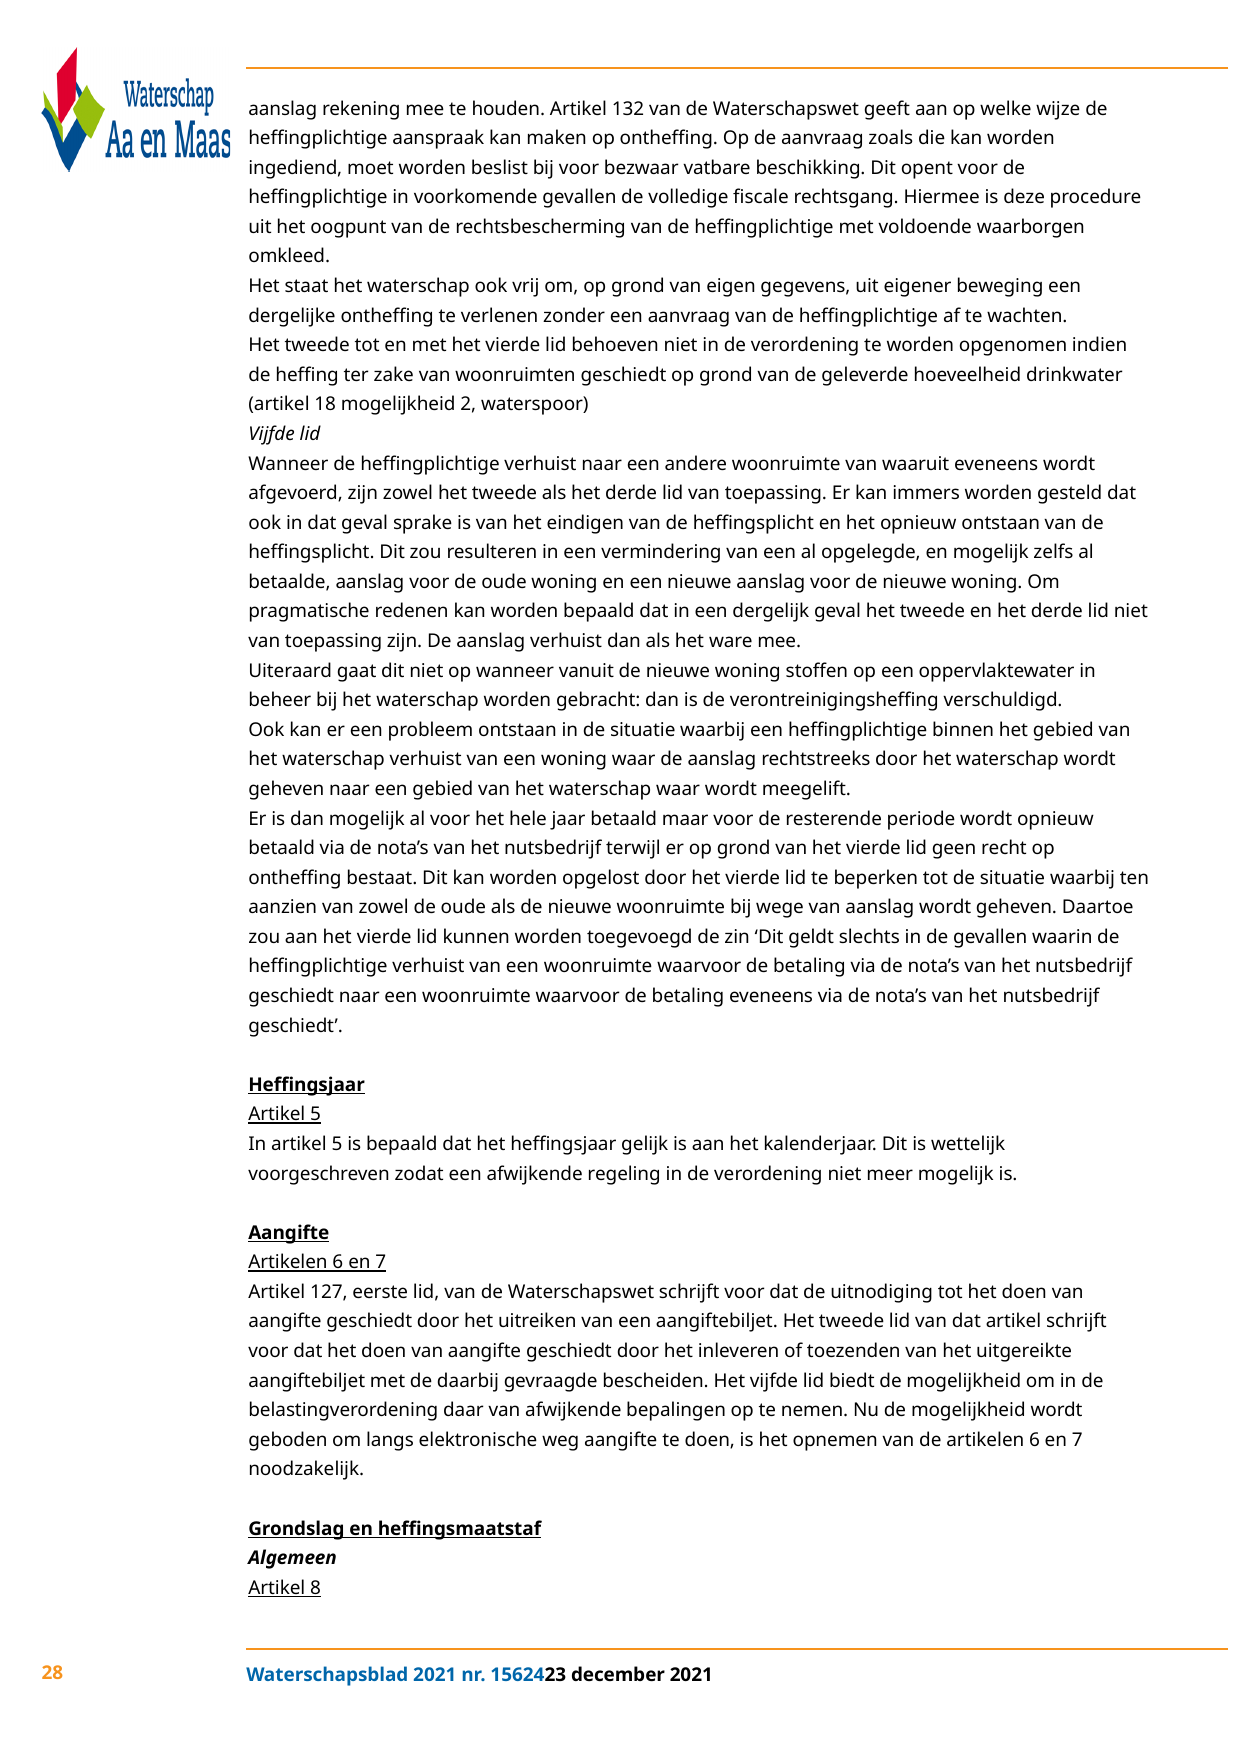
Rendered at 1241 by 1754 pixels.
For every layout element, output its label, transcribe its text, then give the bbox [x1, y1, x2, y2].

text Heffingsjaar [248, 1071, 1152, 1097]
text Er is dan mogelijk al voor het hele jaar betaald maar voor de resterende periode wordt opnieuw betaald via de nota’s van het nutsbedrijf terwijl er op grond van het vierde lid geen recht op ontheffing bestaat. Dit kan worden opgelost door het vierde lid te beperken tot de situatie waarbij ten aanzien van zowel de oude als de nieuwe woonruimte bij wege van aanslag wordt geheven. Daartoe zou aan het vierde lid kunnen worden toegevoegd de zin ‘Dit geldt slechts in de gevallen waarin de heffingplichtige verhuist van een woonruimte waarvoor de betaling via de nota’s van het nutsbedrijf geschiedt naar een woonruimte waarvoor de betaling eveneens via de nota’s van het nutsbedrijf geschiedt’. [248, 805, 1152, 1038]
text Algemeen [248, 1544, 1152, 1570]
text In artikel 5 is bepaald dat het heffingsjaar gelijk is aan het kalenderjaar. Dit is wettelijk voorgeschreven zodat een afwijkende regeling in de verordening niet meer mogelijk is. [248, 1130, 1152, 1186]
picture [41, 47, 231, 172]
text Uiteraard gaat dit niet op wanneer vanuit de nieuwe woning stoffen op een oppervlaktewater in beheer bij het waterschap worden gebracht: dan is de verontreinigingsheffing verschuldigd. [248, 657, 1152, 712]
text Artikel 8 [248, 1574, 1152, 1600]
text Vijfde lid [248, 420, 1152, 446]
text Grondslag en heffingsmaatstaf [248, 1515, 1152, 1541]
text Aangifte [248, 1219, 1152, 1245]
text Artikel 127, eerste lid, van de Waterschapswet schrijft voor dat de uitnodiging tot het doen van aangifte geschiedt door het uitreiken van een aangiftebiljet. Het tweede lid van dat artikel schrijft voor dat het doen van aangifte geschiedt door het inleveren of toezenden van het uitgereikte aangiftebiljet met de daarbij gevraagde bescheiden. Het vijfde lid biedt de mogelijkheid om in de belastingverordening daar van afwijkende bepalingen op te nemen. Nu de mogelijkheid wordt geboden om langs elektronische weg aangifte te doen, is het opnemen van de artikelen 6 en 7 noodzakelijk. [248, 1278, 1152, 1481]
text aanslag rekening mee te houden. Artikel 132 van de Waterschapswet geeft aan op welke wijze de heffingplichtige aanspraak kan maken op ontheffing. Op de aanvraag zoals die kan worden ingediend, moet worden beslist bij voor bezwaar vatbare beschikking. Dit opent voor de heffingplichtige in voorkomende gevallen de volledige fiscale rechtsgang. Hiermee is deze procedure uit het oogpunt van de rechtsbescherming van de heffingplichtige met voldoende waarborgen omkleed. [248, 95, 1152, 268]
text Wanneer de heffingplichtige verhuist naar een andere woonruimte van waaruit eveneens wordt afgevoerd, zijn zowel het tweede als het derde lid van toepassing. Er kan immers worden gesteld dat ook in dat geval sprake is van het eindigen van de heffingsplicht en het opnieuw ontstaan van de heffingsplicht. Dit zou resulteren in een vermindering van een al opgelegde, en mogelijk zelfs al betaalde, aanslag voor de oude woning en een nieuwe aanslag voor de nieuwe woning. Om pragmatische redenen kan worden bepaald dat in een dergelijk geval het tweede en het derde lid niet van toepassing zijn. De aanslag verhuist dan als het ware mee. [248, 450, 1152, 653]
text Het tweede tot en met het vierde lid behoeven niet in de verordening te worden opgenomen indien de heffing ter zake van woonruimten geschiedt op grond van de geleverde hoeveelheid drinkwater (artikel 18 mogelijkheid 2, waterspoor) [248, 331, 1152, 416]
text Ook kan er een probleem ontstaan in de situatie waarbij een heffingplichtige binnen het gebied van het waterschap verhuist van een woning waar de aanslag rechtstreeks door het waterschap wordt geheven naar een gebied van het waterschap waar wordt meegelift. [248, 716, 1152, 801]
text Artikelen 6 en 7 [248, 1248, 1152, 1274]
text Het staat het waterschap ook vrij om, op grond van eigen gegevens, uit eigener beweging een dergelijke ontheffing te verlenen zonder een aanvraag van de heffingplichtige af te wachten. [248, 272, 1152, 328]
text Artikel 5 [248, 1101, 1152, 1126]
